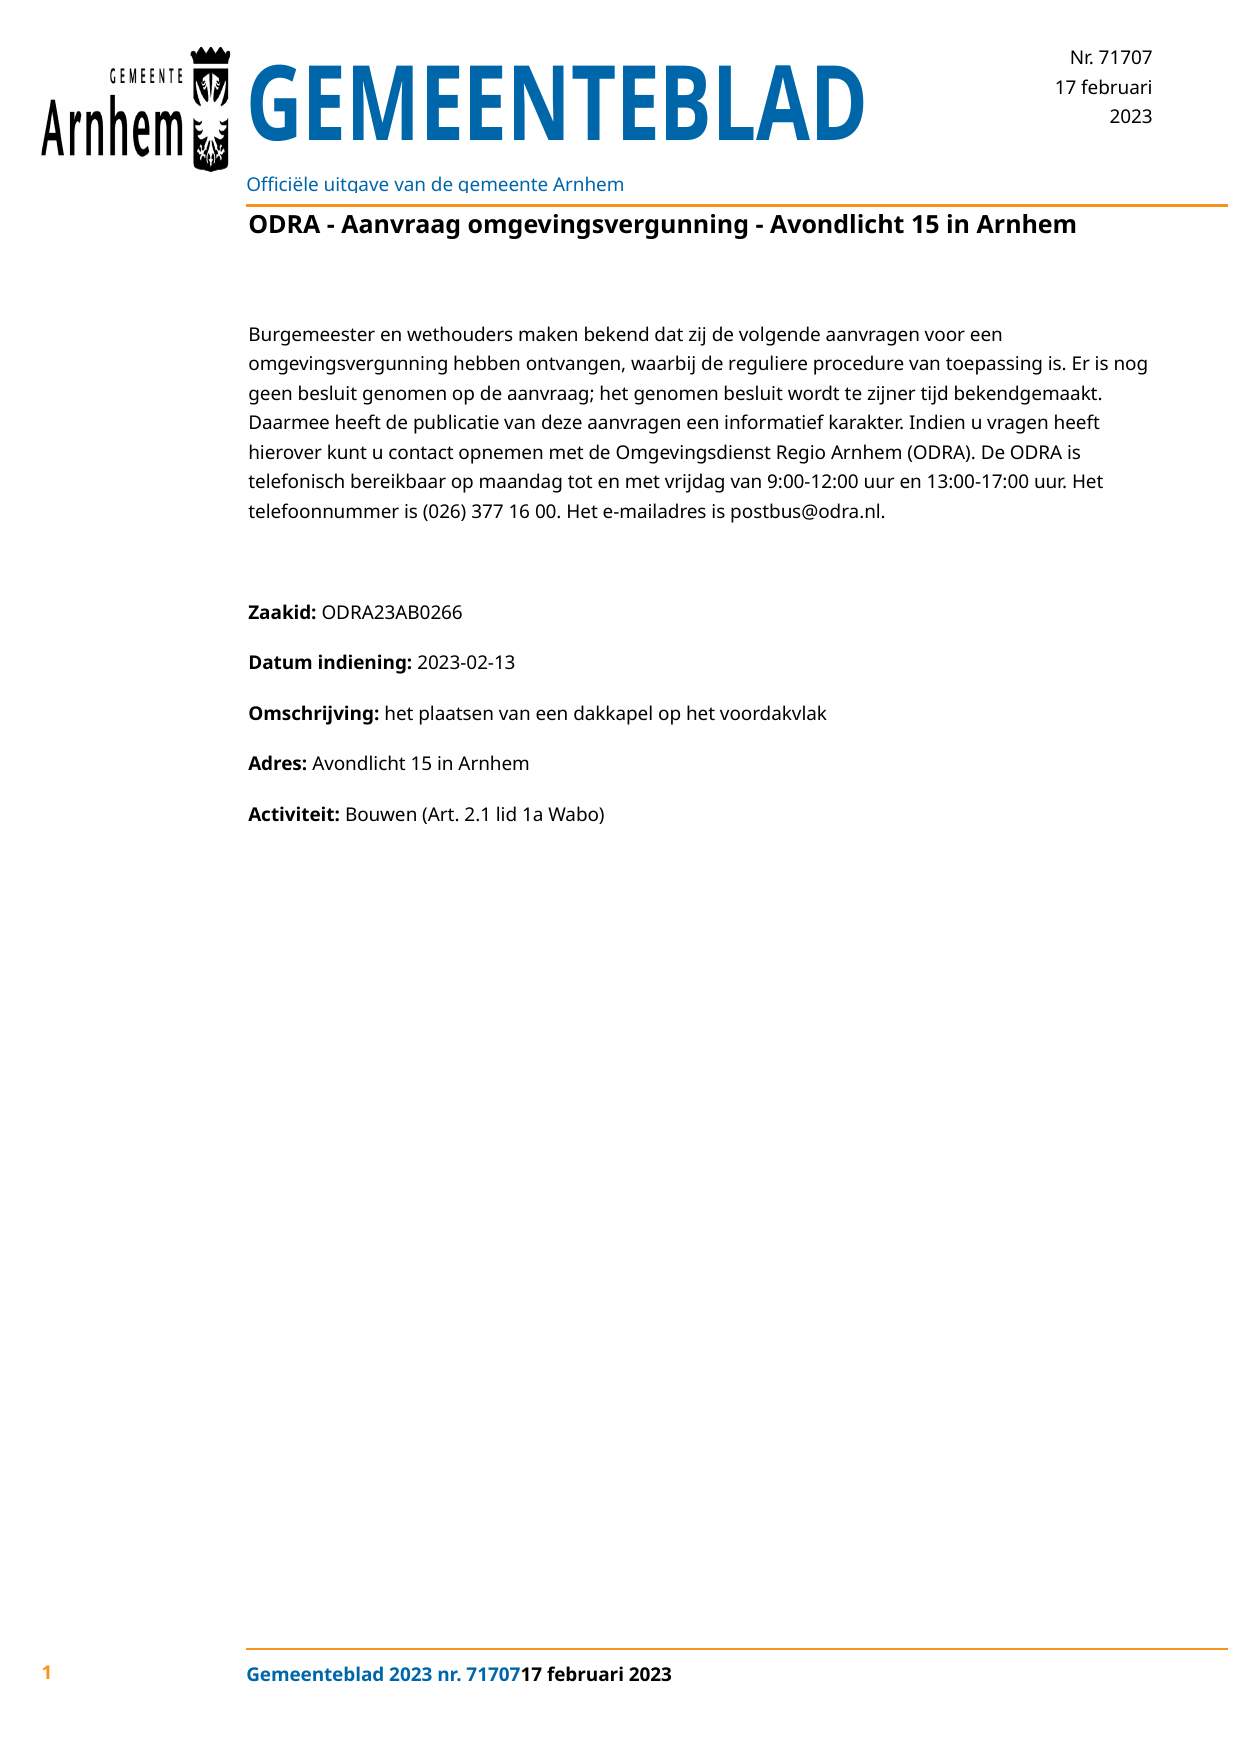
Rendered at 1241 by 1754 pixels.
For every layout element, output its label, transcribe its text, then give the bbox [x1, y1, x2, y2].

text Datum indiening: 2023-02-13 [248, 649, 1152, 675]
text Activiteit: Bouwen (Art. 2.1 lid 1a Wabo) [248, 801, 1152, 826]
text ODRA - Aanvraag omgevingsvergunning - Avondlicht 15 in Arnhem [248, 207, 1152, 241]
text Zaakid: ODRA23AB0266 [248, 599, 1152, 625]
text Adres: Avondlicht 15 in Arnhem [248, 750, 1152, 776]
text Burgemeester en wethouders maken bekend dat zij de volgende aanvragen voor een omgevingsvergunning hebben ontvangen, waarbij de reguliere procedure van toepassing is. Er is nog geen besluit genomen op de aanvraag; het genomen besluit wordt te zijner tijd bekendgemaakt. Daarmee heeft de publicatie van deze aanvragen een informatief karakter. Indien u vragen heeft hierover kunt u contact opnemen met de Omgevingsdienst Regio Arnhem (ODRA). De ODRA is telefonisch bereikbaar op maandag tot en met vrijdag van 9:00-12:00 uur en 13:00-17:00 uur. Het telefoonnummer is (026) 377 16 00. Het e-mailadres is postbus@odra.nl. [248, 321, 1152, 524]
text Omschrijving: het plaatsen van een dakkapel op het voordakvlak [248, 700, 1152, 726]
picture [41, 47, 231, 172]
